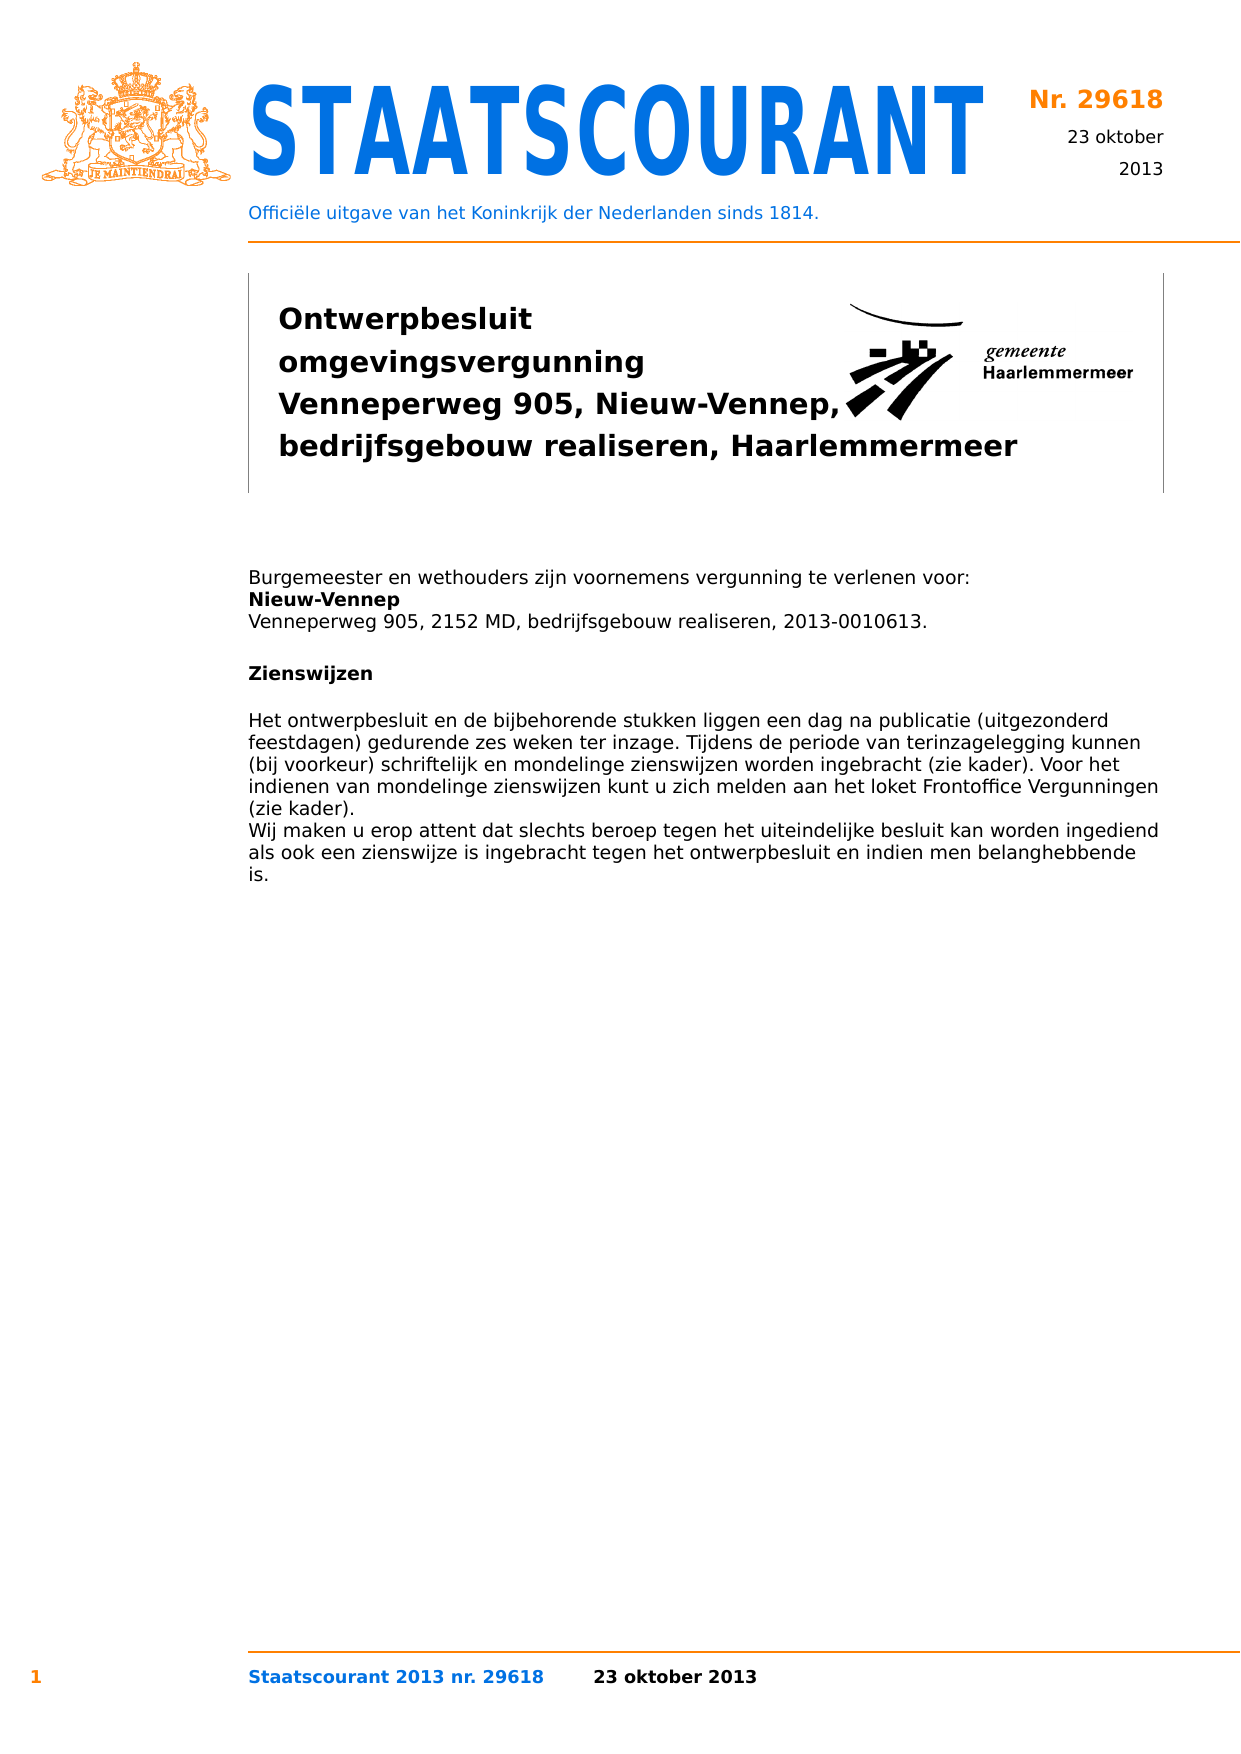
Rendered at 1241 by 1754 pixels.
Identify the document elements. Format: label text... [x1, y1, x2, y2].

table_header [25, 62, 248, 241]
text Het ontwerpbesluit en de bijbehorende stukken liggen een dag na publicatie (uitgezonderd feestdagen) gedurende zes weken ter inzage. Tijdens de periode van terinzagelegging kunnen (bij voorkeur) schriftelijk en mondelinge zienswijzen worden ingebracht (zie kader). Voor het indienen van mondelinge zienswijzen kunt u zich melden aan het loket Frontoffice Vergunningen (zie kader). [248, 710, 1163, 820]
table_cell 23 oktober [998, 121, 1240, 153]
subtitle Ontwerpbesluit omgevingsvergunning Venneperweg 905, Nieuw-Vennep, bedrijfsgebouw realiseren, Haarlemmermeer [249, 273, 1163, 493]
text Burgemeester en wethouders zijn voornemens vergunning te verlenen voor: [248, 567, 1163, 589]
table_cell 2013 [998, 153, 1240, 203]
table_cell Officiële uitgave van het Koninkrijk der Nederlanden sinds 1814. [248, 203, 1240, 241]
text Nieuw-Vennep [248, 589, 1163, 611]
picture [41, 62, 231, 186]
table_header Nr. 29618 [998, 62, 1240, 121]
picture [844, 302, 1134, 421]
table_header STAATSCOURANT [248, 62, 998, 203]
subtitle Zienswijzen [248, 663, 1163, 685]
text Venneperweg 905, 2152 MD, bedrijfsgebouw realiseren, 2013-0010613. [248, 611, 1163, 633]
text Wij maken u erop attent dat slechts beroep tegen het uiteindelijke besluit kan worden ingediend als ook een zienswijze is ingebracht tegen het ontwerpbesluit en indien men belanghebbende is. [248, 820, 1163, 886]
